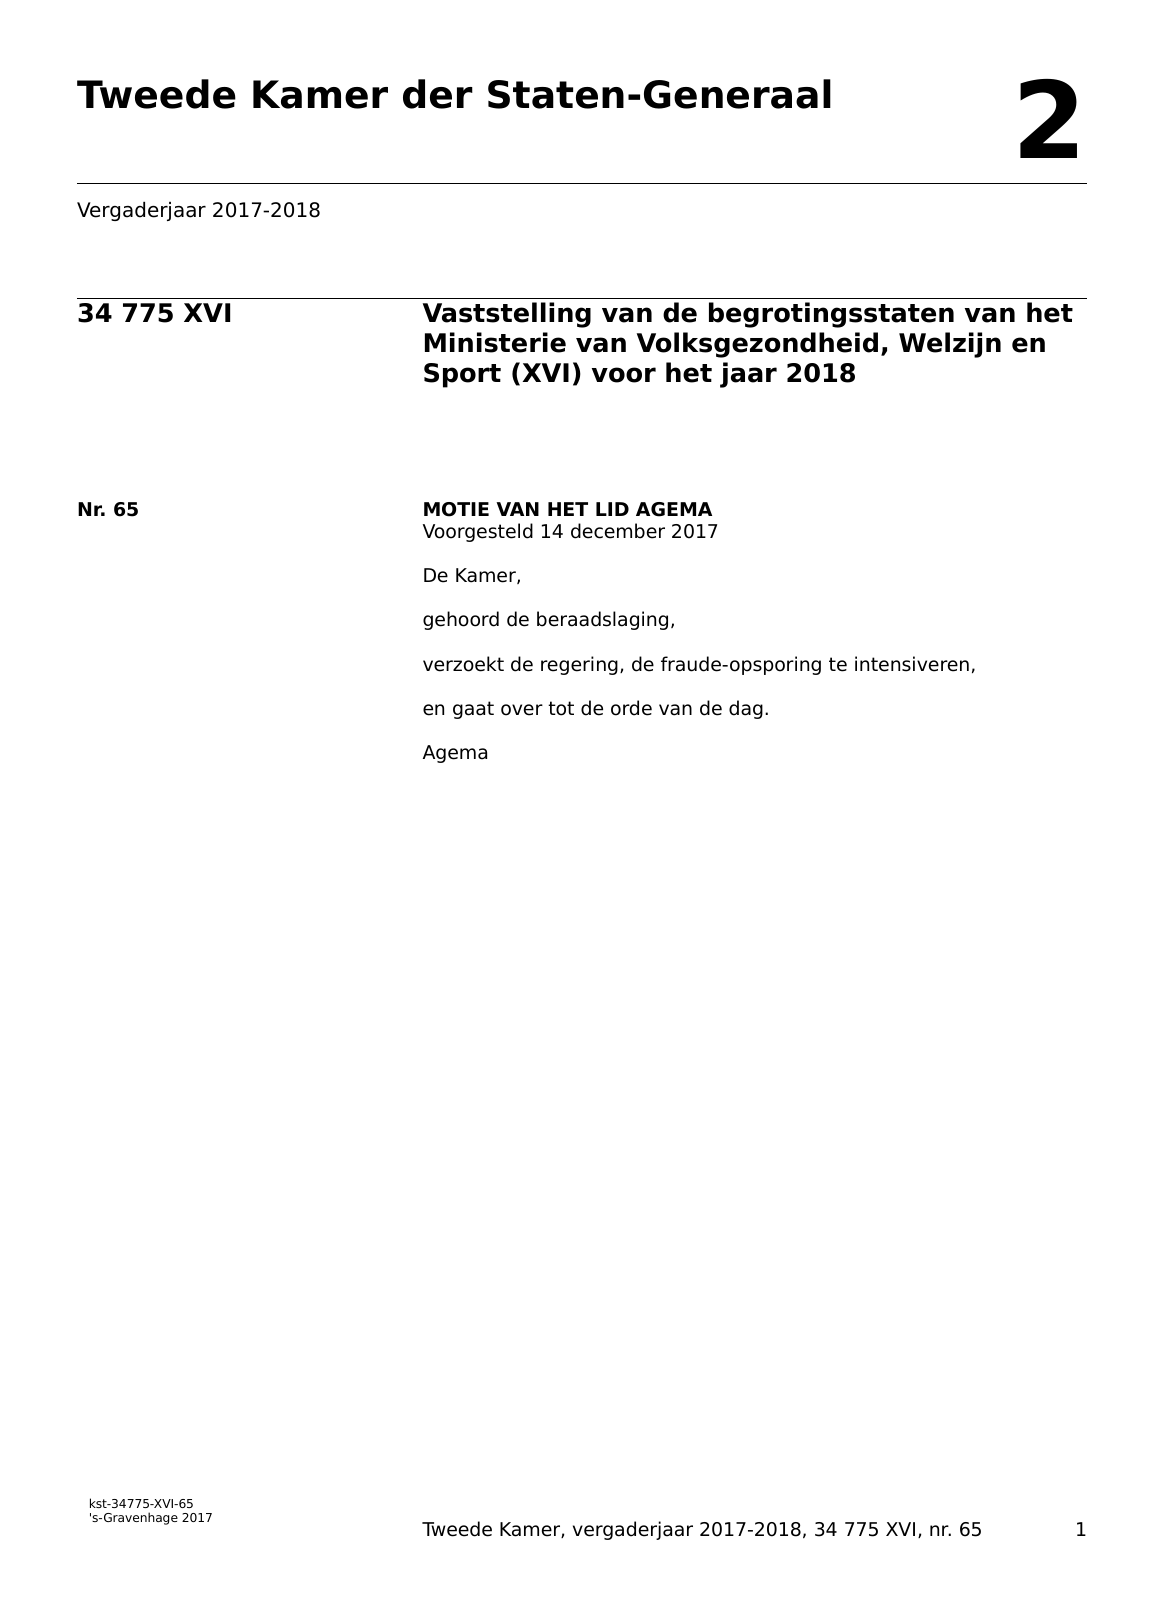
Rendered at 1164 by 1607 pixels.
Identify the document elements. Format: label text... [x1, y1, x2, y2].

text gehoord de beraadslaging, [422, 609, 1087, 631]
table_header Tweede Kamer der Staten-Generaal [77, 59, 886, 183]
subtitle 34 775 XVI Vaststelling van de begrotingsstaten van het Ministerie van Volksgezondheid, Welzijn en Sport (XVI) voor het jaar 2018 [77, 299, 1087, 388]
text 's-Gravenhage 2017 [88, 1511, 323, 1525]
text De Kamer, [422, 565, 1087, 587]
table_header 2 [886, 59, 1087, 183]
table_cell Vergaderjaar 2017-2018 [77, 184, 1087, 298]
text Voorgesteld 14 december 2017 [422, 521, 1087, 543]
text en gaat over tot de orde van de dag. [422, 698, 1087, 720]
subtitle Nr. 65 MOTIE VAN HET LID AGEMA [77, 499, 1087, 521]
text Agema [422, 742, 1087, 764]
text kst-34775-XVI-65 [88, 1497, 323, 1511]
text verzoekt de regering, de fraude-opsporing te intensiveren, [422, 653, 1087, 676]
